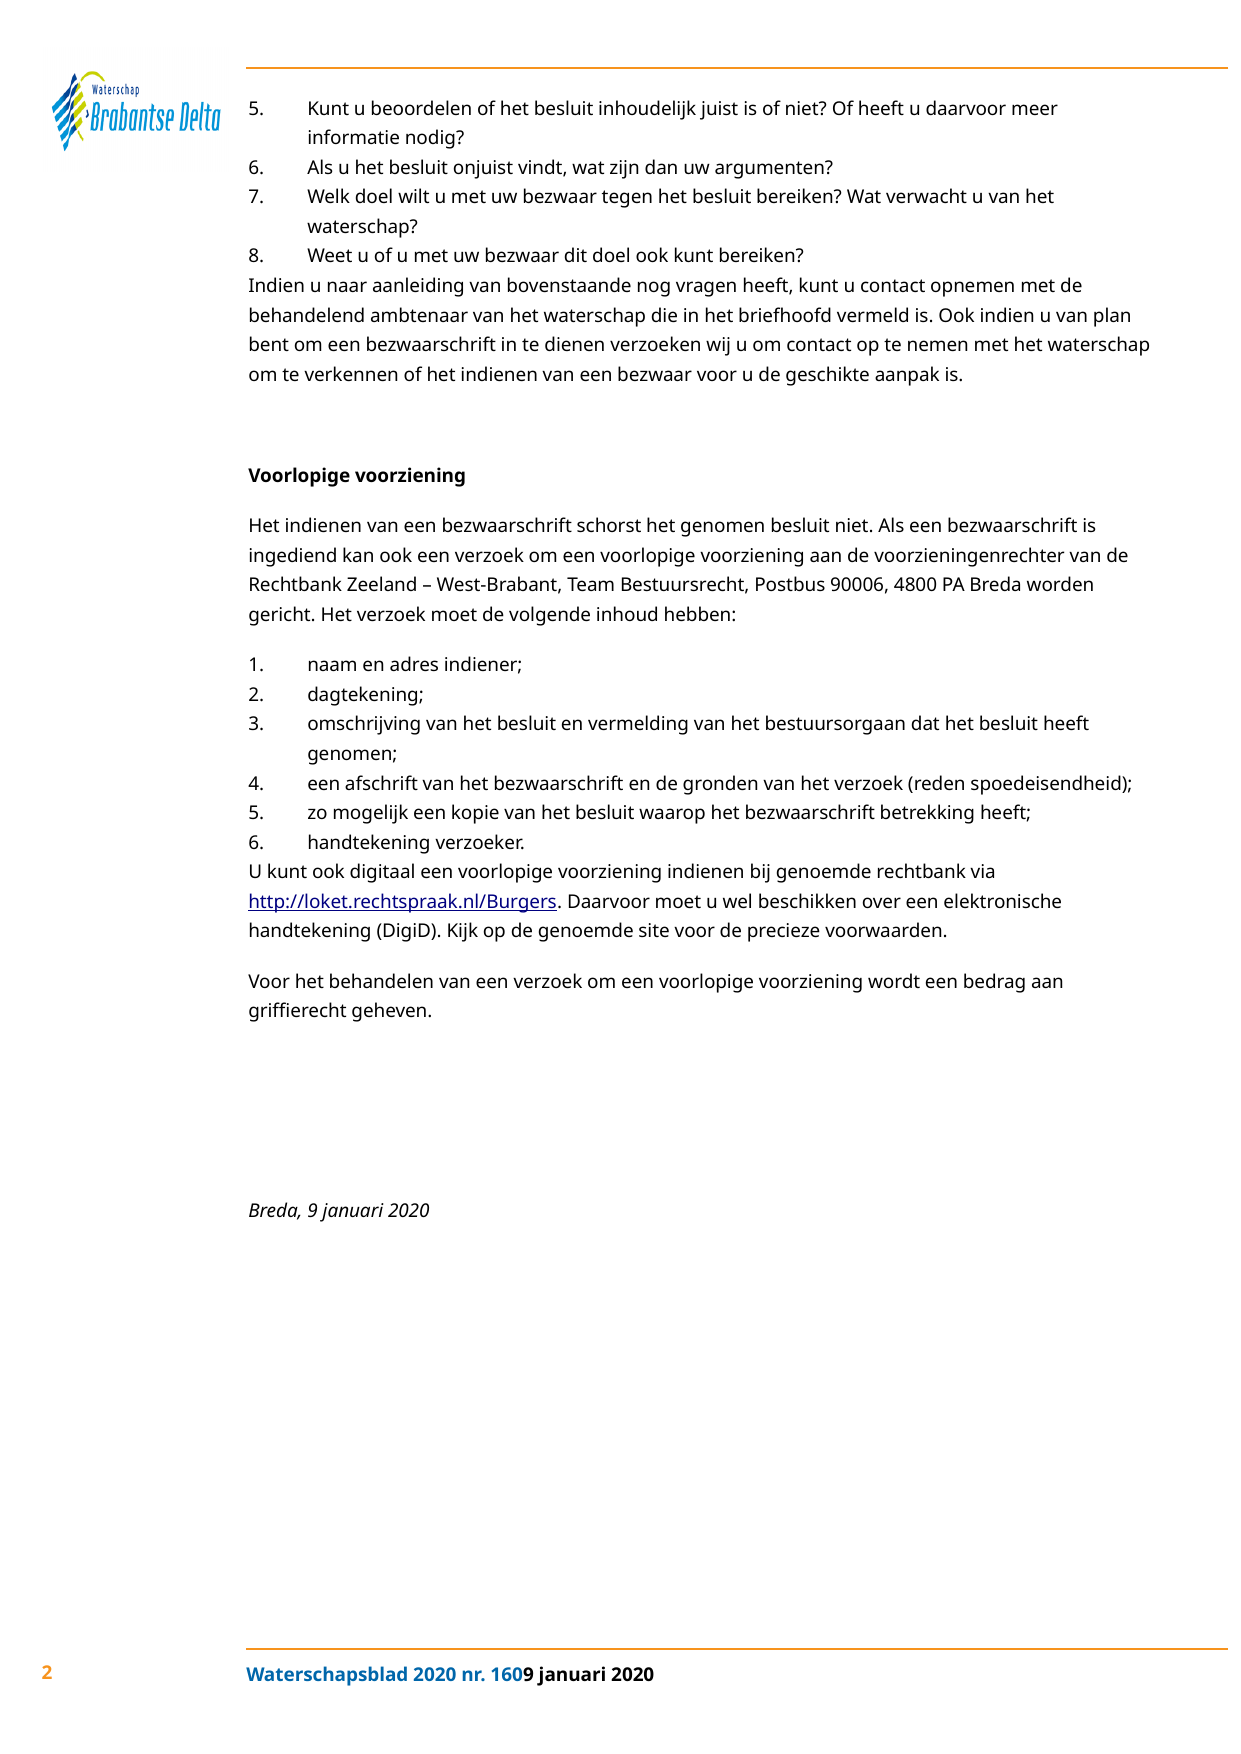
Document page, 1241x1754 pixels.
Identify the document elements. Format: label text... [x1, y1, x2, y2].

list naam en adres indiener; [248, 651, 1152, 677]
list dagtekening; [248, 681, 1152, 707]
picture [41, 47, 231, 172]
text Breda, 9 januari 2020 [248, 1197, 1152, 1222]
text Indien u naar aanleiding van bovenstaande nog vragen heeft, kunt u contact opnemen met de behandelend ambtenaar van het waterschap die in het briefhoofd vermeld is. Ook indien u van plan bent om een bezwaarschrift in te dienen verzoeken wij u om contact op te nemen met het waterschap om te verkennen of het indienen van een bezwaar voor u de geschikte aanpak is. [248, 272, 1152, 387]
list Weet u of u met uw bezwaar dit doel ook kunt bereiken? [248, 243, 1152, 268]
list Kunt u beoordelen of het besluit inhoudelijk juist is of niet? Of heeft u daarvoor meer informatie nodig? [248, 95, 1152, 150]
text Het indienen van een bezwaarschrift schorst het genomen besluit niet. Als een bezwaarschrift is ingediend kan ook een verzoek om een voorlopige voorziening aan de voorzieningenrechter van de Rechtbank Zeeland – West-Brabant, Team Bestuursrecht, Postbus 90006, 4800 PA Breda worden gericht. Het verzoek moet de volgende inhoud hebben: [248, 512, 1152, 627]
text U kunt ook digitaal een voorlopige voorziening indienen bij genoemde rechtbank via http://loket.rechtspraak.nl/Burgers. Daarvoor moet u wel beschikken over een elektronische handtekening (DigiD). Kijk op de genoemde site voor de precieze voorwaarden. [248, 858, 1152, 943]
list een afschrift van het bezwaarschrift en de gronden van het verzoek (reden spoedeisendheid); [248, 770, 1152, 796]
list handtekening verzoeker. [248, 829, 1152, 855]
list omschrijving van het besluit en vermelding van het bestuursorgaan dat het besluit heeft genomen; [248, 711, 1152, 766]
list zo mogelijk een kopie van het besluit waarop het bezwaarschrift betrekking heeft; [248, 799, 1152, 825]
list Welk doel wilt u met uw bezwaar tegen het besluit bereiken? Wat verwacht u van het waterschap? [248, 183, 1152, 239]
text Voor het behandelen van een verzoek om een voorlopige voorziening wordt een bedrag aan griffierecht geheven. [248, 968, 1152, 1023]
text Voorlopige voorziening [248, 462, 1152, 488]
list Als u het besluit onjuist vindt, wat zijn dan uw argumenten? [248, 154, 1152, 180]
